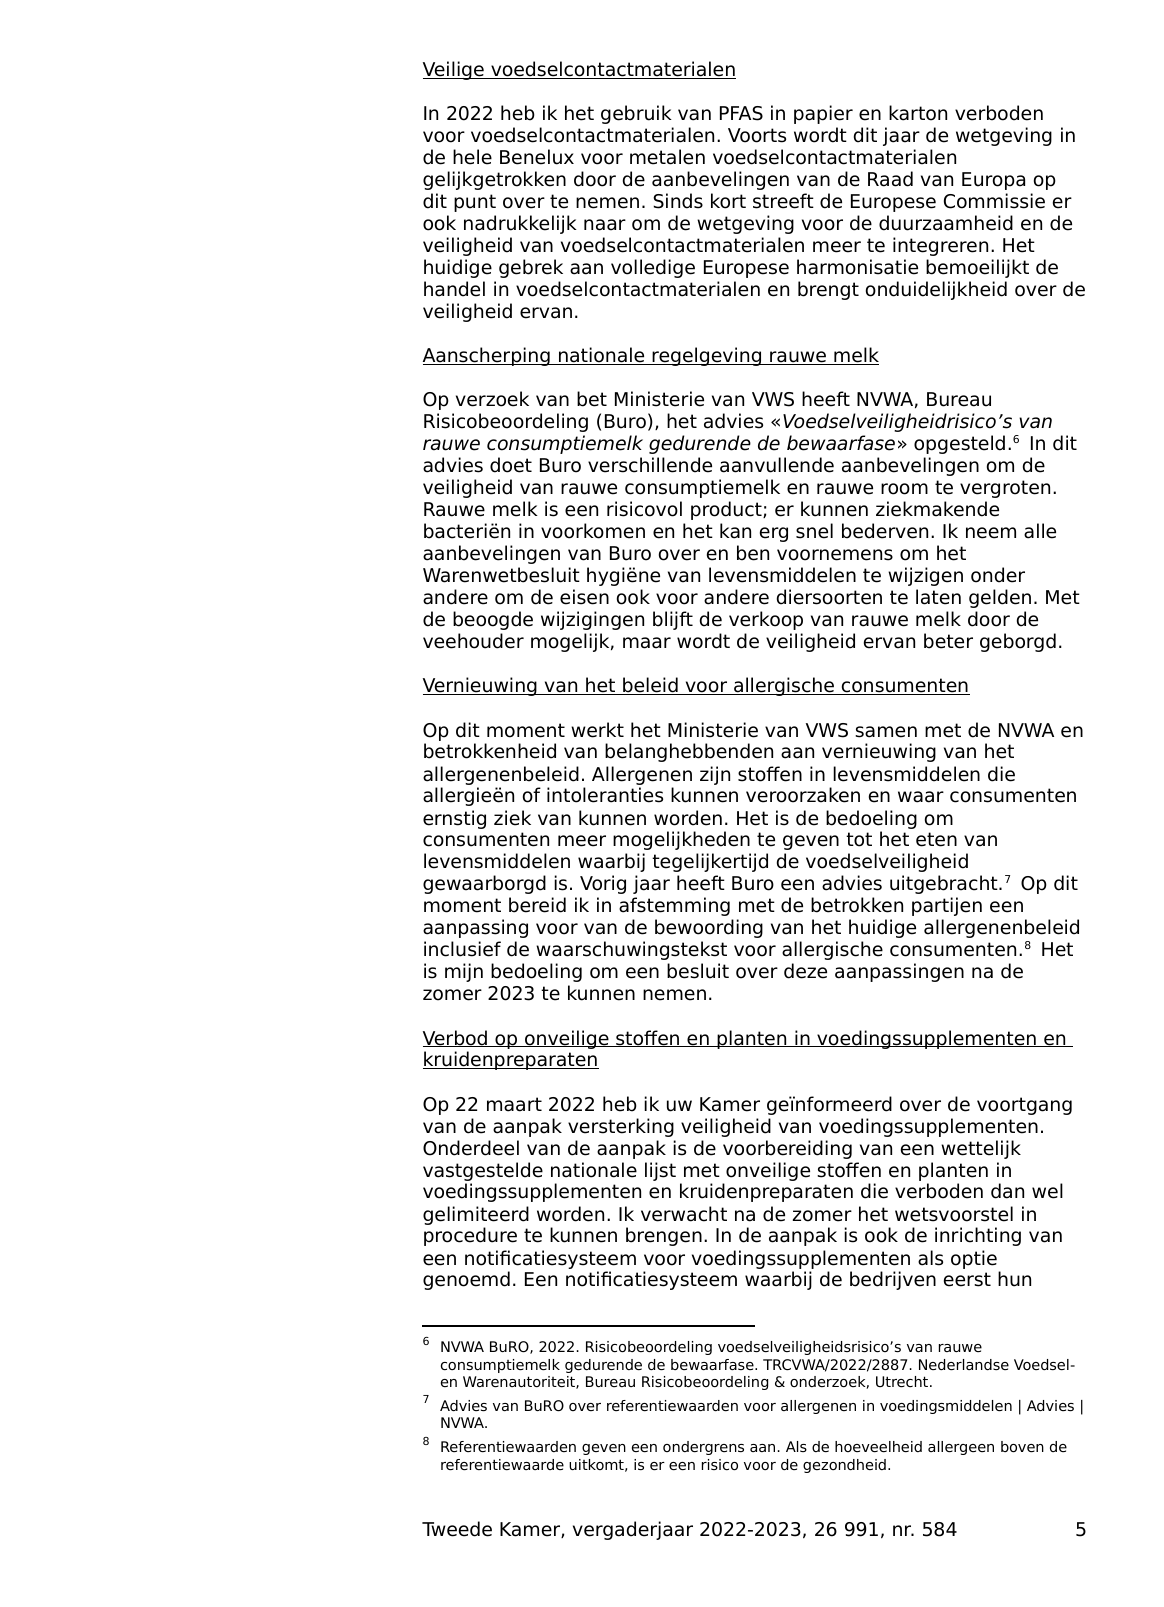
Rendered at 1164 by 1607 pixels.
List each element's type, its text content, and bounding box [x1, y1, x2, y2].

text Op verzoek van bet Ministerie van VWS heeft NVWA, Bureau Risicobeoordeling (Buro), het advies «Voedselveiligheidrisico’s van rauwe consumptiemelk gedurende de bewaarfase» opgesteld. In dit advies doet Buro verschillende aanvullende aanbevelingen om de veiligheid van rauwe consumptiemelk en rauwe room te vergroten. Rauwe melk is een risicovol product; er kunnen ziekmakende bacteriën in voorkomen en het kan erg snel bederven. Ik neem alle aanbevelingen van Buro over en ben voornemens om het Warenwetbesluit hygiëne van levensmiddelen te wijzigen onder andere om de eisen ook voor andere diersoorten te laten gelden. Met de beoogde wijzigingen blijft de verkoop van rauwe melk door de veehouder mogelijk, maar wordt de veiligheid ervan beter geborgd. [422, 389, 1087, 653]
text In 2022 heb ik het gebruik van PFAS in papier en karton verboden voor voedselcontactmaterialen. Voorts wordt dit jaar de wetgeving in de hele Benelux voor metalen voedselcontactmaterialen gelijkgetrokken door de aanbevelingen van de Raad van Europa op dit punt over te nemen. Sinds kort streeft de Europese Commissie er ook nadrukkelijk naar om de wetgeving voor de duurzaamheid en de veiligheid van voedselcontactmaterialen meer te integreren. Het huidige gebrek aan volledige Europese harmonisatie bemoeilijkt de handel in voedselcontactmaterialen en brengt onduidelijkheid over de veiligheid ervan. [422, 103, 1087, 323]
text Op 22 maart 2022 heb ik uw Kamer geïnformeerd over de voortgang van de aanpak versterking veiligheid van voedingssupplementen. Onderdeel van de aanpak is de voorbereiding van een wettelijk vastgestelde nationale lijst met onveilige stoffen en planten in voedingssupplementen en kruidenpreparaten die verboden dan wel gelimiteerd worden. Ik verwacht na de zomer het wetsvoorstel in procedure te kunnen brengen. In de aanpak is ook de inrichting van een notificatiesysteem voor voedingssupplementen als optie genoemd. Een notificatiesysteem waarbij de bedrijven eerst hun [422, 1093, 1087, 1291]
text Advies van BuRO over referentiewaarden voor allergenen in voedingsmiddelen | Advies | NVWA. [422, 1393, 1087, 1432]
subtitle Verbod op onveilige stoffen en planten in voedingssupplementen en kruidenpreparaten [422, 1027, 1087, 1071]
text NVWA BuRO, 2022. Risicobeoordeling voedselveiligheidsrisico’s van rauwe consumptiemelk gedurende de bewaarfase. TRCVWA/2022/2887. Nederlandse Voedsel- en Warenautoriteit, Bureau Risicobeoordeling & onderzoek, Utrecht. [422, 1335, 1087, 1391]
subtitle Veilige voedselcontactmaterialen [422, 59, 1087, 81]
text Op dit moment werkt het Ministerie van VWS samen met de NVWA en betrokkenheid van belanghebbenden aan vernieuwing van het allergenenbeleid. Allergenen zijn stoffen in levensmiddelen die allergieën of intoleranties kunnen veroorzaken en waar consumenten ernstig ziek van kunnen worden. Het is de bedoeling om consumenten meer mogelijkheden te geven tot het eten van levensmiddelen waarbij tegelijkertijd de voedselveiligheid gewaarborgd is. Vorig jaar heeft Buro een advies uitgebracht. Op dit moment bereid ik in afstemming met de betrokken partijen een aanpassing voor van de bewoording van het huidige allergenenbeleid inclusief de waarschuwingstekst voor allergische consumenten. Het is mijn bedoeling om een besluit over deze aanpassingen na de zomer 2023 te kunnen nemen. [422, 719, 1087, 1005]
subtitle Vernieuwing van het beleid voor allergische consumenten [422, 675, 1087, 697]
text Referentiewaarden geven een ondergrens aan. Als de hoeveelheid allergeen boven de referentiewaarde uitkomt, is er een risico voor de gezondheid. [422, 1435, 1087, 1474]
subtitle Aanscherping nationale regelgeving rauwe melk [422, 345, 1087, 367]
